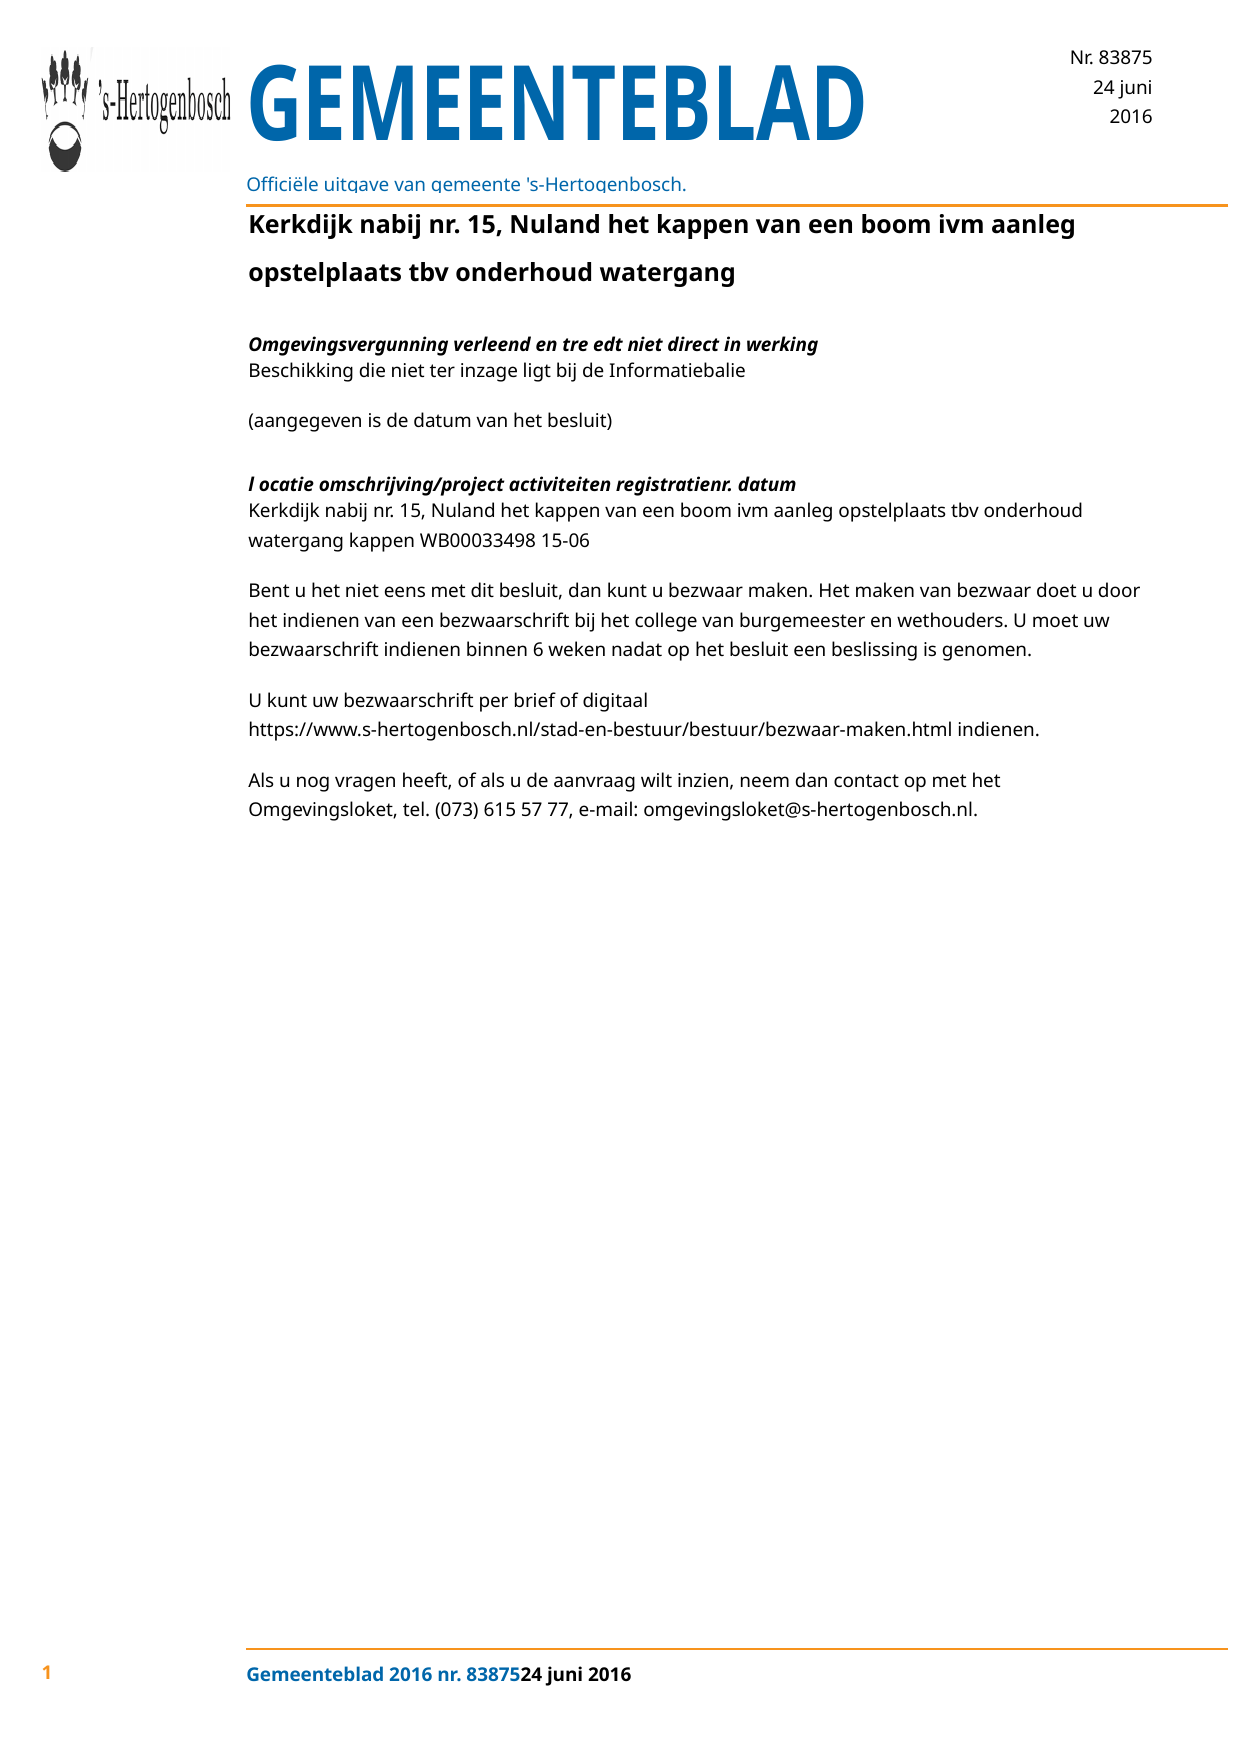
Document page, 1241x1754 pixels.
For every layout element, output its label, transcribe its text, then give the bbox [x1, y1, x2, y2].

picture [41, 47, 231, 172]
text Beschikking die niet ter inzage ligt bij de Informatiebalie [248, 357, 1152, 383]
text (aangegeven is de datum van het besluit) [248, 408, 1152, 433]
text Omgevingsvergunning verleend en tre edt niet direct in werking [248, 331, 1152, 357]
text Kerkdijk nabij nr. 15, Nuland het kappen van een boom ivm aanleg opstelplaats tbv onderhoud watergang kappen WB00033498 15-06 [248, 497, 1152, 553]
text U kunt uw bezwaarschrift per brief of digitaal https://www.s-hertogenbosch.nl/stad-en-bestuur/bestuur/bezwaar-maken.html indienen. [248, 687, 1152, 742]
text Als u nog vragen heeft, of als u de aanvraag wilt inzien, neem dan contact op met het Omgevingsloket, tel. (073) 615 57 77, e-mail: omgevingsloket@s-hertogenbosch.nl. [248, 767, 1152, 822]
text Bent u het niet eens met dit besluit, dan kunt u bezwaar maken. Het maken van bezwaar doet u door het indienen van een bezwaarschrift bij het college van burgemeester en wethouders. U moet uw bezwaarschrift indienen binnen 6 weken nadat op het besluit een beslissing is genomen. [248, 577, 1152, 662]
text l ocatie omschrijving/project activiteiten registratienr. datum [248, 472, 1152, 497]
text Kerkdijk nabij nr. 15, Nuland het kappen van een boom ivm aanleg opstelplaats tbv onderhoud watergang [248, 207, 1152, 288]
